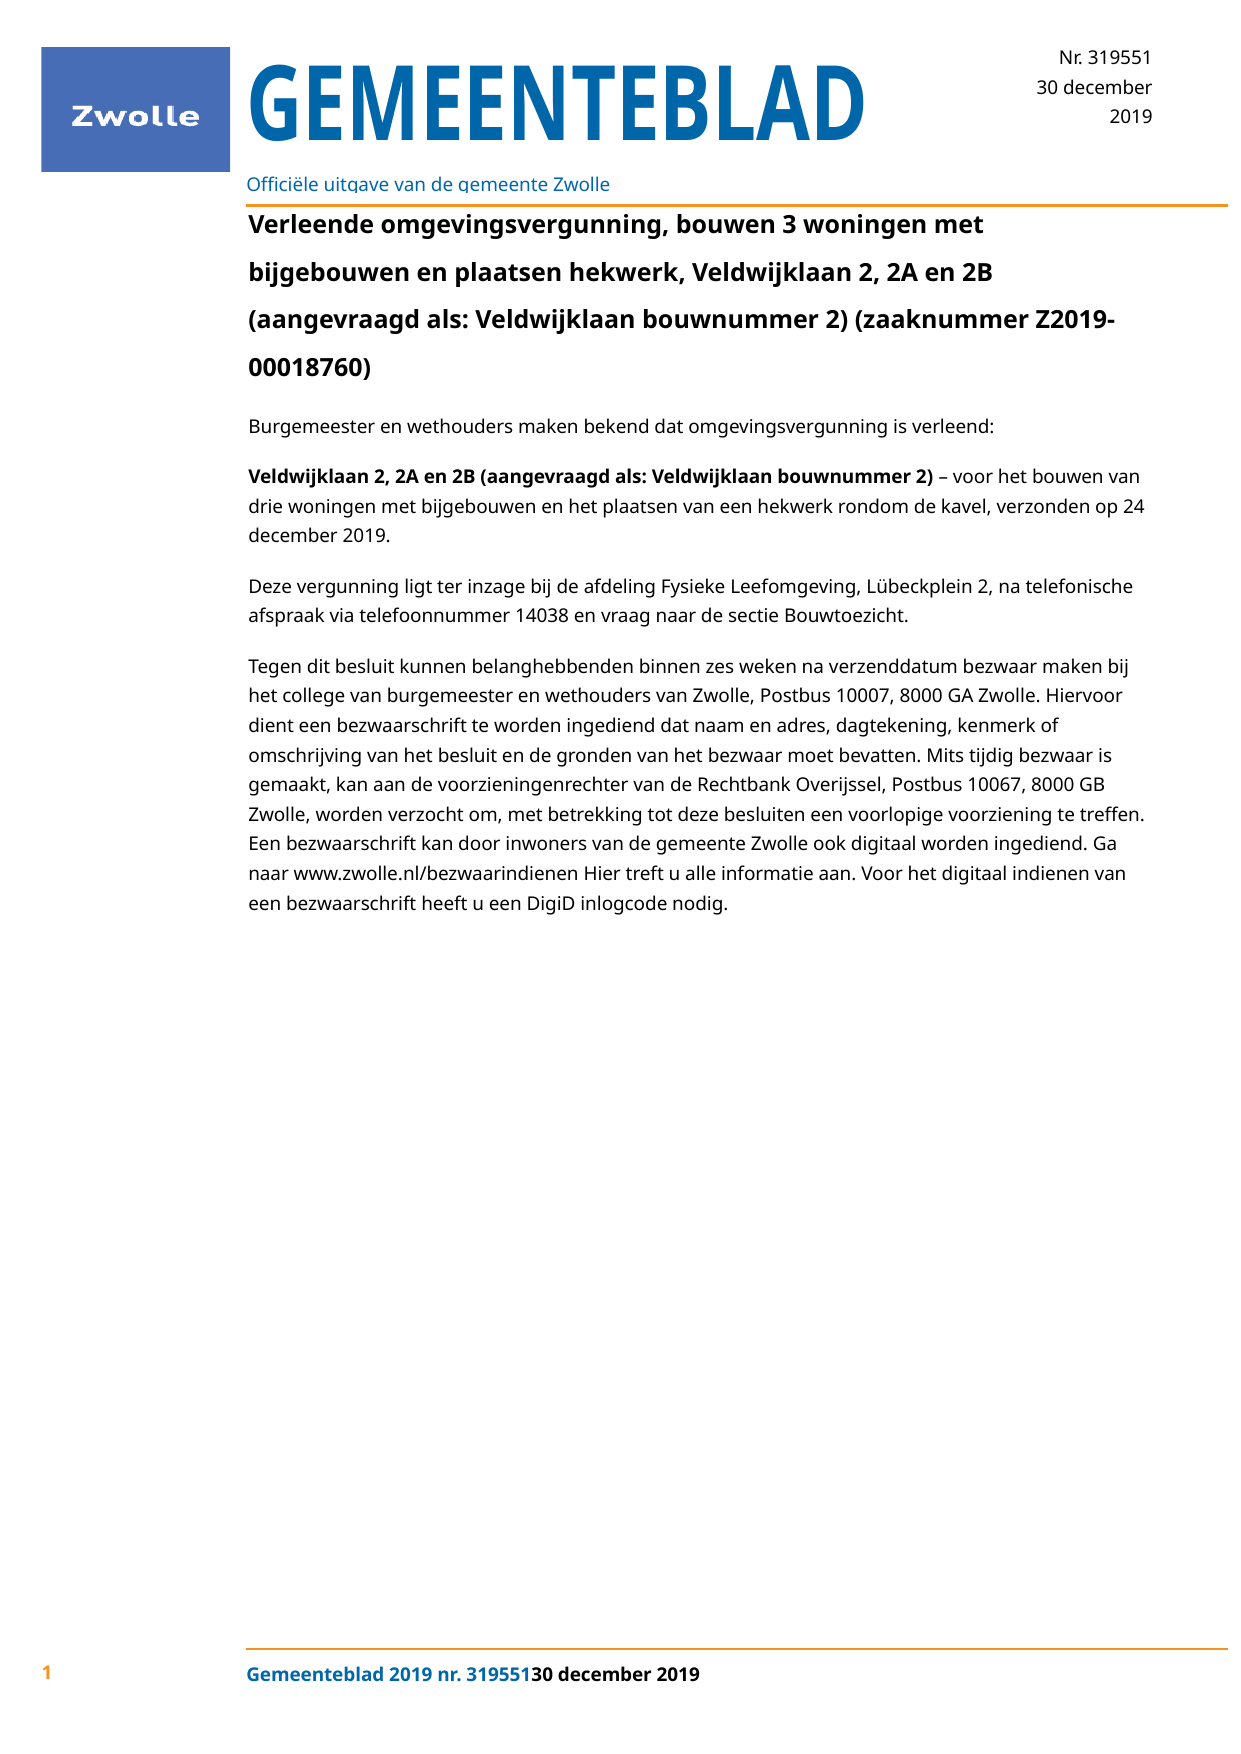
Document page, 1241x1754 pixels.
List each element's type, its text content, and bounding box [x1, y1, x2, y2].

text Tegen dit besluit kunnen belanghebbenden binnen zes weken na verzenddatum bezwaar maken bij het college van burgemeester en wethouders van Zwolle, Postbus 10007, 8000 GA Zwolle. Hiervoor dient een bezwaarschrift te worden ingediend dat naam en adres, dagtekening, kenmerk of omschrijving van het besluit en de gronden van het bezwaar moet bevatten. Mits tijdig bezwaar is gemaakt, kan aan de voorzieningenrechter van de Rechtbank Overijssel, Postbus 10067, 8000 GB Zwolle, worden verzocht om, met betrekking tot deze besluiten een voorlopige voorziening te treffen. Een bezwaarschrift kan door inwoners van de gemeente Zwolle ook digitaal worden ingediend. Ga naar www.zwolle.nl/bezwaarindienen Hier treft u alle informatie aan. Voor het digitaal indienen van een bezwaarschrift heeft u een DigiD inlogcode nodig. [248, 653, 1152, 916]
text Deze vergunning ligt ter inzage bij de afdeling Fysieke Leefomgeving, Lübeckplein 2, na telefonische afspraak via telefoonnummer 14038 en vraag naar de sectie Bouwtoezicht. [248, 573, 1152, 628]
text Burgemeester en wethouders maken bekend dat omgevingsvergunning is verleend: [248, 413, 1152, 439]
text Veldwijklaan 2, 2A en 2B (aangevraagd als: Veldwijklaan bouwnummer 2) – voor het bouwen van drie woningen met bijgebouwen en het plaatsen van een hekwerk rondom de kavel, verzonden op 24 december 2019. [248, 463, 1152, 548]
picture [41, 47, 231, 172]
text Verleende omgevingsvergunning, bouwen 3 woningen met bijgebouwen en plaatsen hekwerk, Veldwijklaan 2, 2A en 2B (aangevraagd als: Veldwijklaan bouwnummer 2) (zaaknummer Z2019-00018760) [248, 207, 1152, 384]
